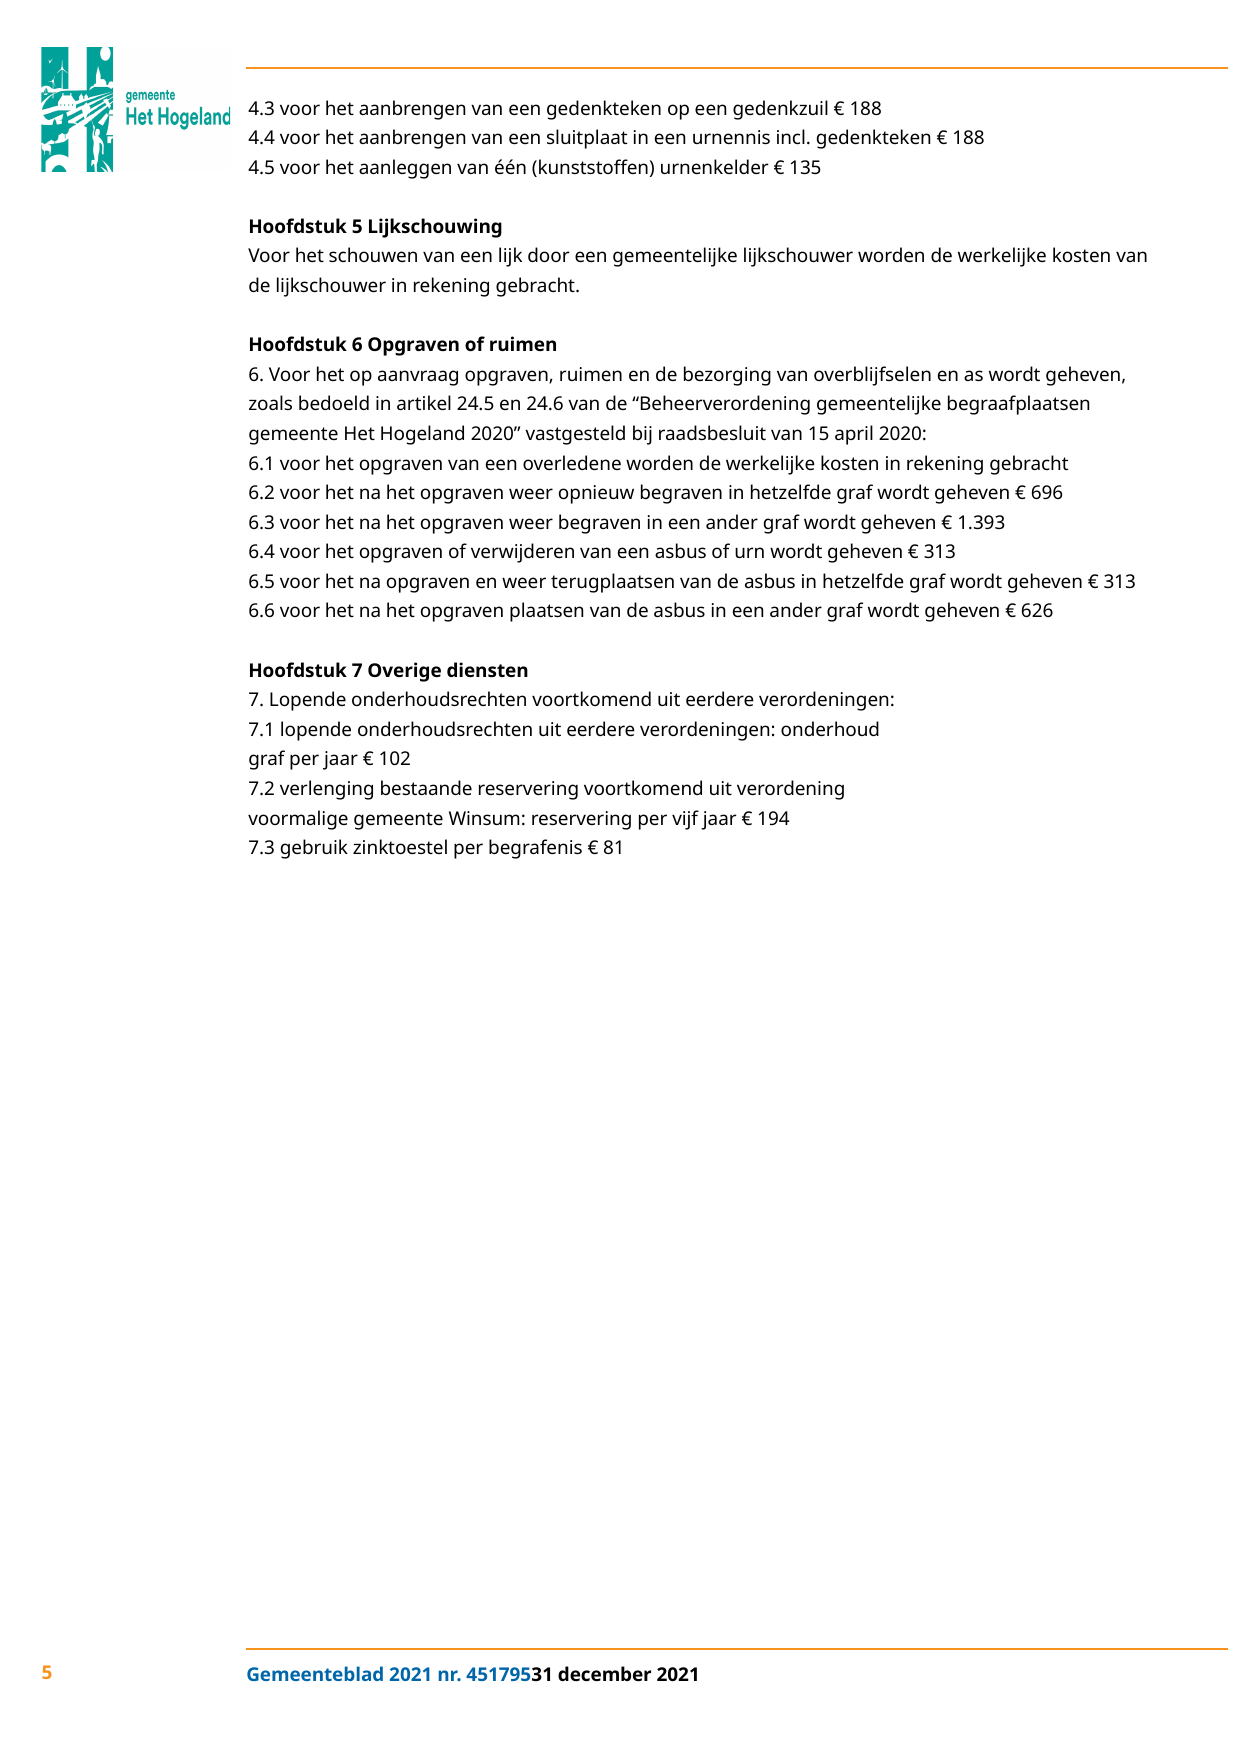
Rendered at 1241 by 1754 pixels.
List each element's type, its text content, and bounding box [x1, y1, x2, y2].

text 4.3 voor het aanbrengen van een gedenkteken op een gedenkzuil € 188 [248, 95, 1152, 121]
text 6.1 voor het opgraven van een overledene worden de werkelijke kosten in rekening gebracht [248, 450, 1152, 476]
text 6.5 voor het na opgraven en weer terugplaatsen van de asbus in hetzelfde graf wordt geheven € 313 [248, 568, 1152, 594]
text 7.2 verlenging bestaande reservering voortkomend uit verordening [248, 775, 1152, 801]
text voormalige gemeente Winsum: reservering per vijf jaar € 194 [248, 805, 1152, 831]
text 7.3 gebruik zinktoestel per begrafenis € 81 [248, 834, 1152, 860]
text Hoofdstuk 6 Opgraven of ruimen [248, 331, 1152, 357]
text 7.1 lopende onderhoudsrechten uit eerdere verordeningen: onderhoud [248, 716, 1152, 742]
text 4.5 voor het aanleggen van één (kunststoffen) urnenkelder € 135 [248, 154, 1152, 180]
text Hoofdstuk 7 Overige diensten [248, 657, 1152, 683]
text 6.3 voor het na het opgraven weer begraven in een ander graf wordt geheven € 1.393 [248, 509, 1152, 535]
text 6.2 voor het na het opgraven weer opnieuw begraven in hetzelfde graf wordt geheven € 696 [248, 479, 1152, 505]
text Hoofdstuk 5 Lijkschouwing [248, 213, 1152, 239]
text 6.4 voor het opgraven of verwijderen van een asbus of urn wordt geheven € 313 [248, 538, 1152, 564]
text 7. Lopende onderhoudsrechten voortkomend uit eerdere verordeningen: [248, 686, 1152, 712]
text 6.6 voor het na het opgraven plaatsen van de asbus in een ander graf wordt geheven € 626 [248, 598, 1152, 623]
text 4.4 voor het aanbrengen van een sluitplaat in een urnennis incl. gedenkteken € 188 [248, 124, 1152, 150]
picture [41, 47, 231, 172]
text graf per jaar € 102 [248, 746, 1152, 771]
text Voor het schouwen van een lijk door een gemeentelijke lijkschouwer worden de werkelijke kosten van de lijkschouwer in rekening gebracht. [248, 243, 1152, 298]
text 6. Voor het op aanvraag opgraven, ruimen en de bezorging van overblijfselen en as wordt geheven, zoals bedoeld in artikel 24.5 en 24.6 van de “Beheerverordening gemeentelijke begraafplaatsen gemeente Het Hogeland 2020” vastgesteld bij raadsbesluit van 15 april 2020: [248, 361, 1152, 446]
